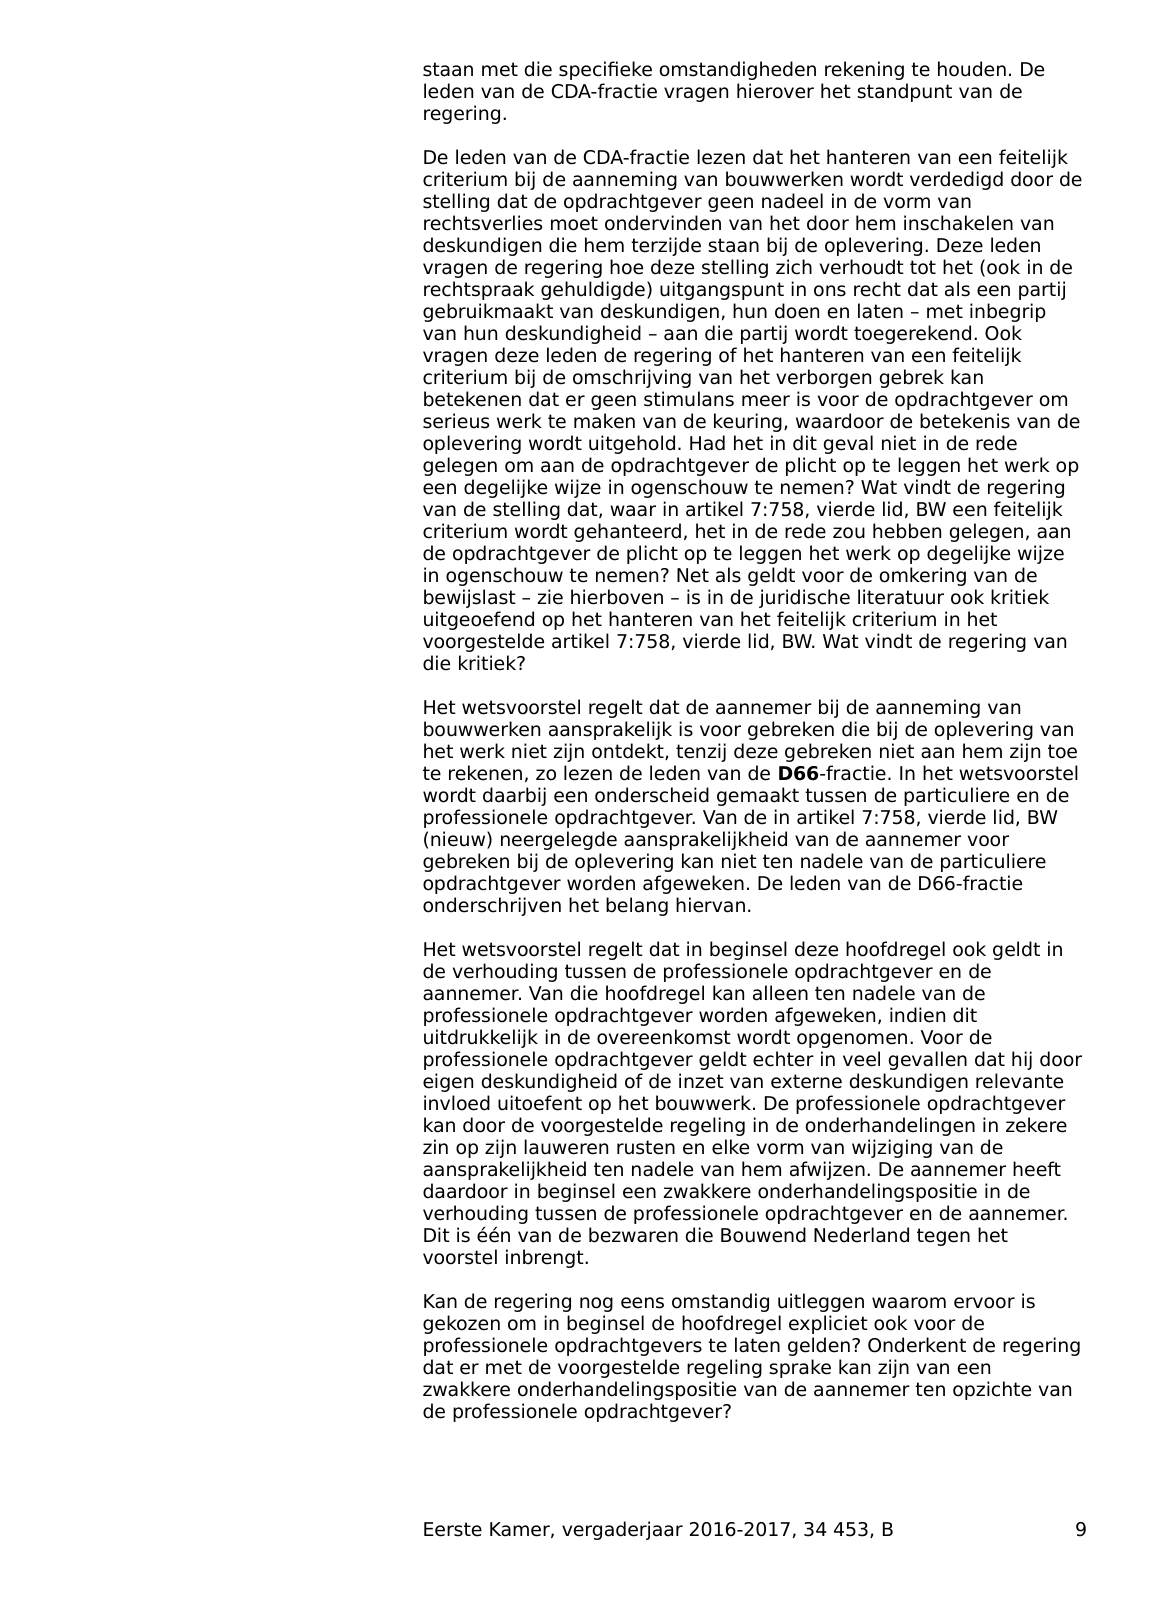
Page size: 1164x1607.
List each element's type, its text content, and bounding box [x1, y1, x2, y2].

text Het wetsvoorstel regelt dat in beginsel deze hoofdregel ook geldt in de verhouding tussen de professionele opdrachtgever en de aannemer. Van die hoofdregel kan alleen ten nadele van de professionele opdrachtgever worden afgeweken, indien dit uitdrukkelijk in de overeenkomst wordt opgenomen. Voor de professionele opdrachtgever geldt echter in veel gevallen dat hij door eigen deskundigheid of de inzet van externe deskundigen relevante invloed uitoefent op het bouwwerk. De professionele opdrachtgever kan door de voorgestelde regeling in de onderhandelingen in zekere zin op zijn lauweren rusten en elke vorm van wijziging van de aansprakelijkheid ten nadele van hem afwijzen. De aannemer heeft daardoor in beginsel een zwakkere onderhandelingspositie in de verhouding tussen de professionele opdrachtgever en de aannemer. Dit is één van de bezwaren die Bouwend Nederland tegen het voorstel inbrengt. [422, 939, 1087, 1268]
text Kan de regering nog eens omstandig uitleggen waarom ervoor is gekozen om in beginsel de hoofdregel expliciet ook voor de professionele opdrachtgevers te laten gelden? Onderkent de regering dat er met de voorgestelde regeling sprake kan zijn van een zwakkere onderhandelingspositie van de aannemer ten opzichte van de professionele opdrachtgever? [422, 1291, 1087, 1423]
text staan met die specifieke omstandigheden rekening te houden. De leden van de CDA-fractie vragen hierover het standpunt van de regering. [422, 59, 1087, 125]
text De leden van de CDA-fractie lezen dat het hanteren van een feitelijk criterium bij de aanneming van bouwwerken wordt verdedigd door de stelling dat de opdrachtgever geen nadeel in de vorm van rechtsverlies moet ondervinden van het door hem inschakelen van deskundigen die hem terzijde staan bij de oplevering. Deze leden vragen de regering hoe deze stelling zich verhoudt tot het (ook in de rechtspraak gehuldigde) uitgangspunt in ons recht dat als een partij gebruikmaakt van deskundigen, hun doen en laten – met inbegrip van hun deskundigheid – aan die partij wordt toegerekend. Ook vragen deze leden de regering of het hanteren van een feitelijk criterium bij de omschrijving van het verborgen gebrek kan betekenen dat er geen stimulans meer is voor de opdrachtgever om serieus werk te maken van de keuring, waardoor de betekenis van de oplevering wordt uitgehold. Had het in dit geval niet in de rede gelegen om aan de opdrachtgever de plicht op te leggen het werk op een degelijke wijze in ogenschouw te nemen? Wat vindt de regering van de stelling dat, waar in artikel 7:758, vierde lid, BW een feitelijk criterium wordt gehanteerd, het in de rede zou hebben gelegen, aan de opdrachtgever de plicht op te leggen het werk op degelijke wijze in ogenschouw te nemen? Net als geldt voor de omkering van de bewijslast – zie hierboven – is in de juridische literatuur ook kritiek uitgeoefend op het hanteren van het feitelijk criterium in het voorgestelde artikel 7:758, vierde lid, BW. Wat vindt de regering van die kritiek? [422, 147, 1087, 675]
text Het wetsvoorstel regelt dat de aannemer bij de aanneming van bouwwerken aansprakelijk is voor gebreken die bij de oplevering van het werk niet zijn ontdekt, tenzij deze gebreken niet aan hem zijn toe te rekenen, zo lezen de leden van de D66-fractie. In het wetsvoorstel wordt daarbij een onderscheid gemaakt tussen de particuliere en de professionele opdrachtgever. Van de in artikel 7:758, vierde lid, BW (nieuw) neergelegde aansprakelijkheid van de aannemer voor gebreken bij de oplevering kan niet ten nadele van de particuliere opdrachtgever worden afgeweken. De leden van de D66-fractie onderschrijven het belang hiervan. [422, 697, 1087, 917]
